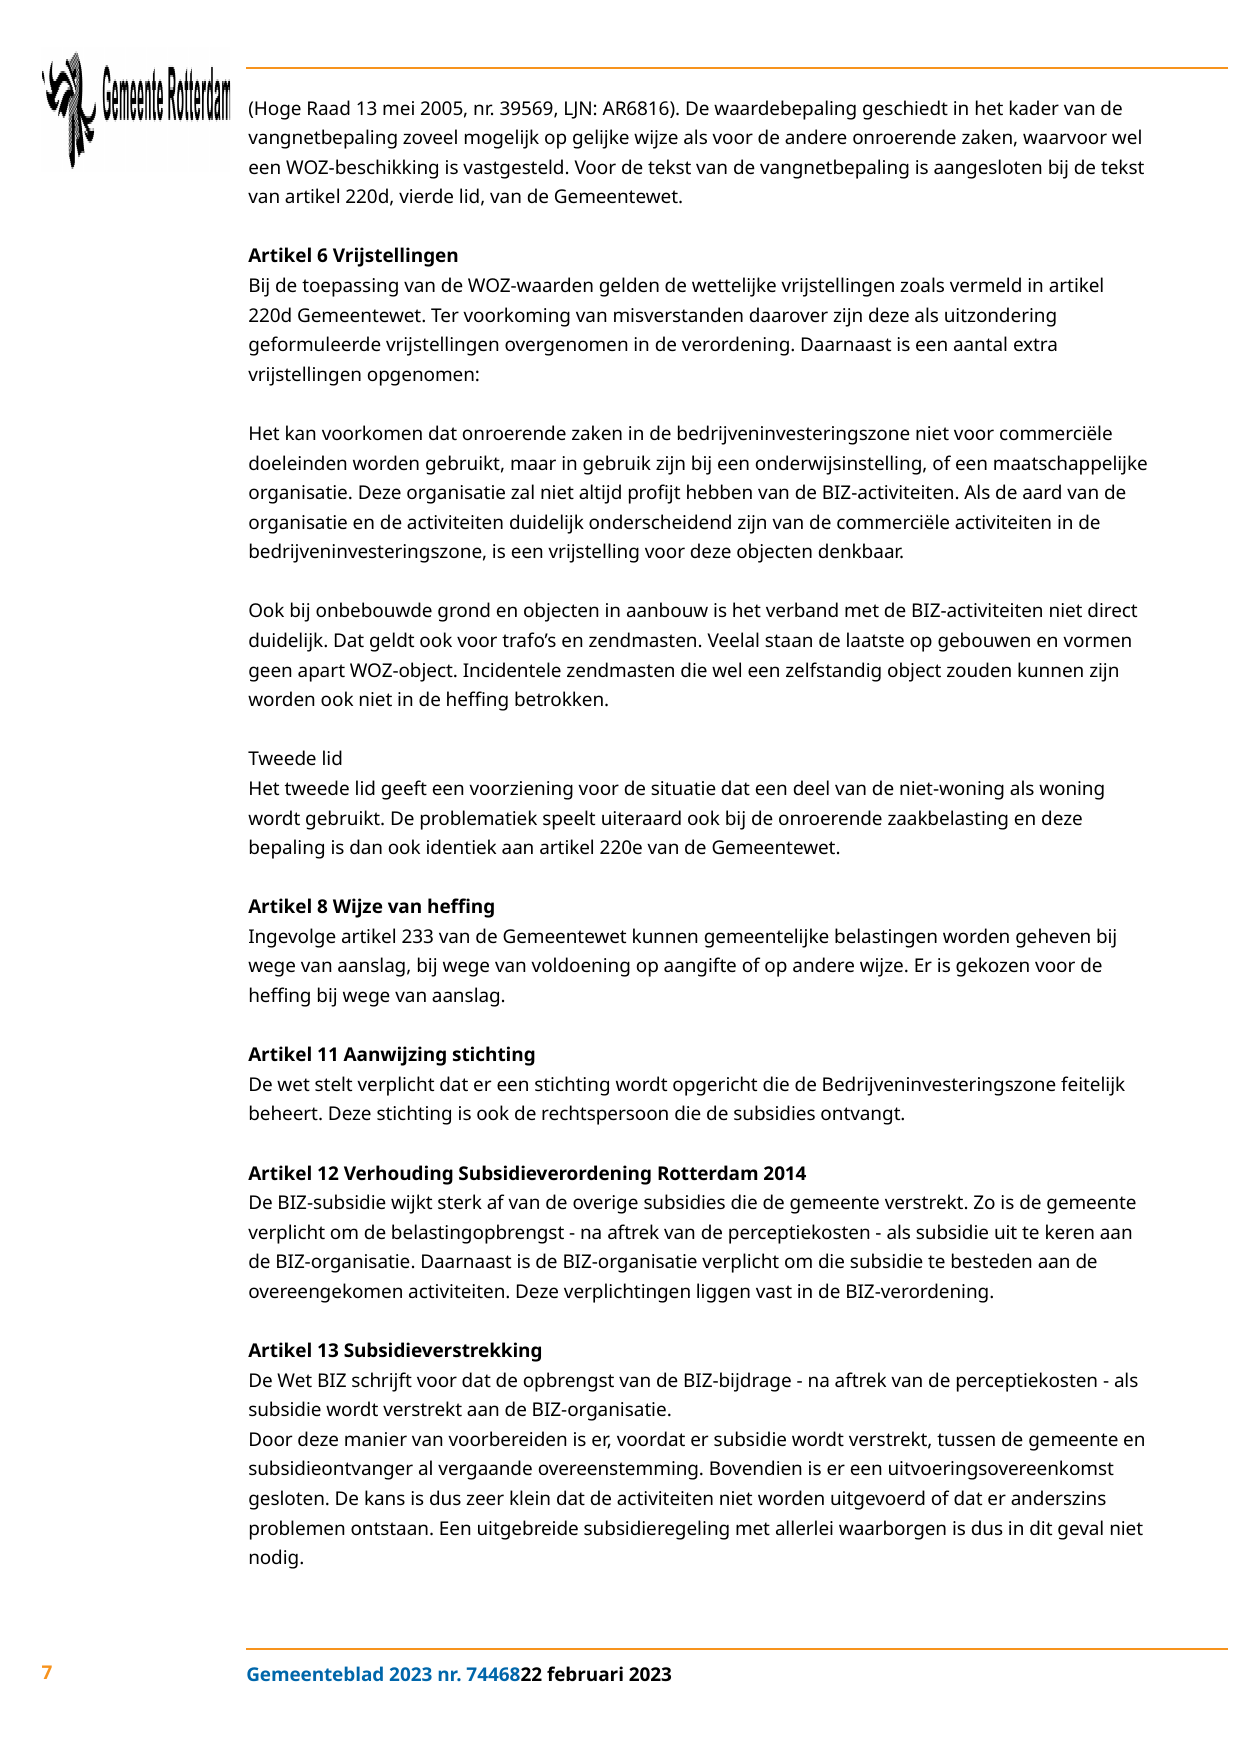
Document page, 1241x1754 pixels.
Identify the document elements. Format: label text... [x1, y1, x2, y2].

text Artikel 13 Subsidieverstrekking [248, 1337, 1152, 1363]
text Ingevolge artikel 233 van de Gemeentewet kunnen gemeentelijke belastingen worden geheven bij wege van aanslag, bij wege van voldoening op aangifte of op andere wijze. Er is gekozen voor de heffing bij wege van aanslag. [248, 923, 1152, 1008]
text Bij de toepassing van de WOZ-waarden gelden de wettelijke vrijstellingen zoals vermeld in artikel 220d Gemeentewet. Ter voorkoming van misverstanden daarover zijn deze als uitzondering geformuleerde vrijstellingen overgenomen in de verordening. Daarnaast is een aantal extra vrijstellingen opgenomen: [248, 272, 1152, 387]
text Artikel 12 Verhouding Subsidieverordening Rotterdam 2014 [248, 1160, 1152, 1186]
text De Wet BIZ schrijft voor dat de opbrengst van de BIZ-bijdrage - na aftrek van de perceptiekosten - als subsidie wordt verstrekt aan de BIZ-organisatie. [248, 1367, 1152, 1422]
text Tweede lid [248, 746, 1152, 771]
text De wet stelt verplicht dat er een stichting wordt opgericht die de Bedrijveninvesteringszone feitelijk beheert. Deze stichting is ook de rechtspersoon die de subsidies ontvangt. [248, 1071, 1152, 1126]
text Artikel 8 Wijze van heffing [248, 893, 1152, 919]
text Ook bij onbebouwde grond en objecten in aanbouw is het verband met de BIZ-activiteiten niet direct duidelijk. Dat geldt ook voor trafo’s en zendmasten. Veelal staan de laatste op gebouwen en vormen geen apart WOZ-object. Incidentele zendmasten die wel een zelfstandig object zouden kunnen zijn worden ook niet in de heffing betrokken. [248, 598, 1152, 712]
text Het tweede lid geeft een voorziening voor de situatie dat een deel van de niet-woning als woning wordt gebruikt. De problematiek speelt uiteraard ook bij de onroerende zaakbelasting en deze bepaling is dan ook identiek aan artikel 220e van de Gemeentewet. [248, 775, 1152, 860]
text Het kan voorkomen dat onroerende zaken in de bedrijveninvesteringszone niet voor commerciële doeleinden worden gebruikt, maar in gebruik zijn bij een onderwijsinstelling, of een maatschappelijke organisatie. Deze organisatie zal niet altijd profijt hebben van de BIZ-activiteiten. Als de aard van de organisatie en de activiteiten duidelijk onderscheidend zijn van de commerciële activiteiten in de bedrijveninvesteringszone, is een vrijstelling voor deze objecten denkbaar. [248, 420, 1152, 564]
text (Hoge Raad 13 mei 2005, nr. 39569, LJN: AR6816). De waardebepaling geschiedt in het kader van de vangnetbepaling zoveel mogelijk op gelijke wijze als voor de andere onroerende zaken, waarvoor wel een WOZ-beschikking is vastgesteld. Voor de tekst van de vangnetbepaling is aangesloten bij de tekst van artikel 220d, vierde lid, van de Gemeentewet. [248, 95, 1152, 209]
picture [41, 47, 231, 172]
text Artikel 6 Vrijstellingen [248, 243, 1152, 268]
text Artikel 11 Aanwijzing stichting [248, 1041, 1152, 1067]
text Door deze manier van voorbereiden is er, voordat er subsidie wordt verstrekt, tussen de gemeente en subsidieontvanger al vergaande overeenstemming. Bovendien is er een uitvoeringsovereenkomst gesloten. De kans is dus zeer klein dat de activiteiten niet worden uitgevoerd of dat er anderszins problemen ontstaan. Een uitgebreide subsidieregeling met allerlei waarborgen is dus in dit geval niet nodig. [248, 1426, 1152, 1570]
text De BIZ-subsidie wijkt sterk af van de overige subsidies die de gemeente verstrekt. Zo is de gemeente verplicht om de belastingopbrengst - na aftrek van de perceptiekosten - als subsidie uit te keren aan de BIZ-organisatie. Daarnaast is de BIZ-organisatie verplicht om die subsidie te besteden aan de overeengekomen activiteiten. Deze verplichtingen liggen vast in de BIZ-verordening. [248, 1189, 1152, 1304]
